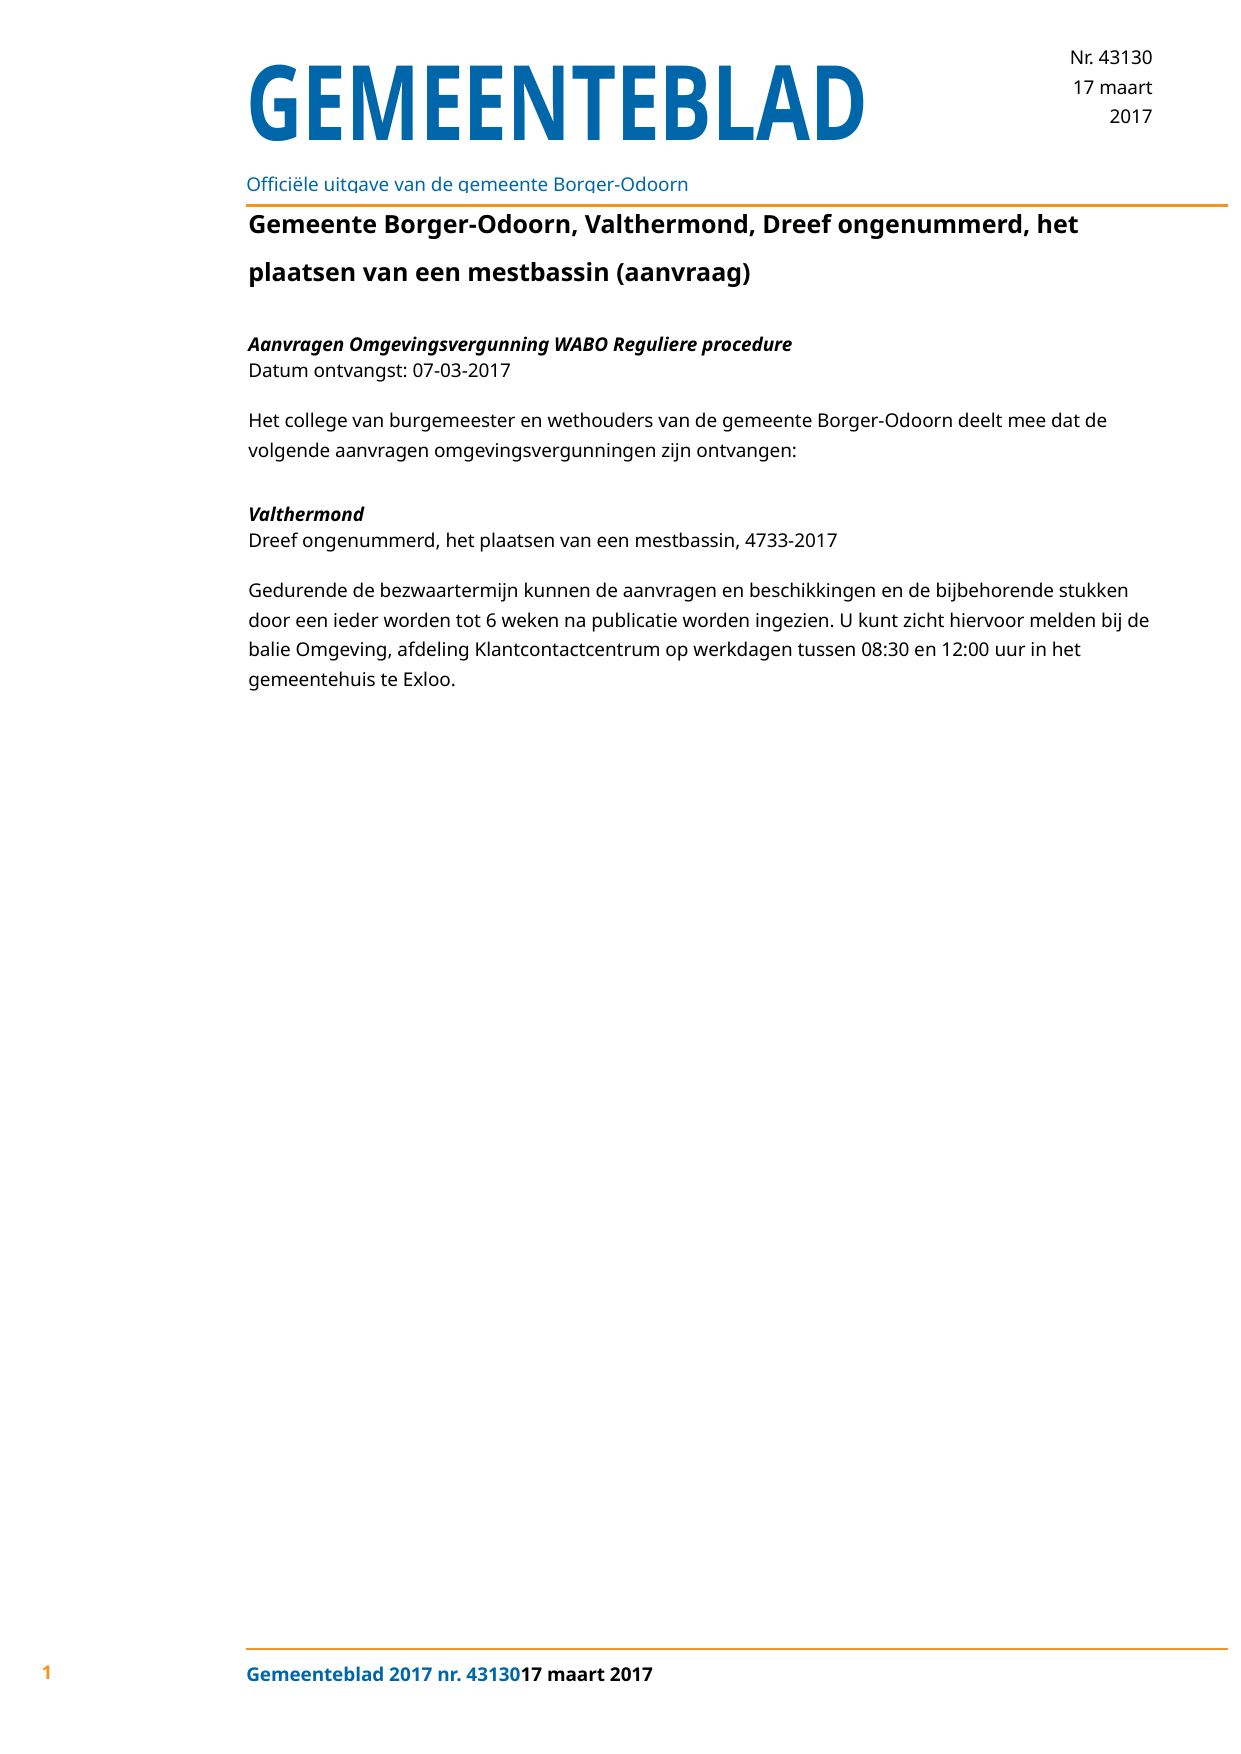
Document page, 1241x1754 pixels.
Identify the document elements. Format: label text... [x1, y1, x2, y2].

picture [41, 47, 231, 172]
text Dreef ongenummerd, het plaatsen van een mestbassin, 4733-2017 [248, 527, 1152, 553]
text Het college van burgemeester en wethouders van de gemeente Borger-Odoorn deelt mee dat de volgende aanvragen omgevingsvergunningen zijn ontvangen: [248, 408, 1152, 463]
text Valthermond [248, 501, 1152, 527]
text Aanvragen Omgevingsvergunning WABO Reguliere procedure [248, 331, 1152, 357]
text Gedurende de bezwaartermijn kunnen de aanvragen en beschikkingen en de bijbehorende stukken door een ieder worden tot 6 weken na publicatie worden ingezien. U kunt zicht hiervoor melden bij de balie Omgeving, afdeling Klantcontactcentrum op werkdagen tussen 08:30 en 12:00 uur in het gemeentehuis te Exloo. [248, 577, 1152, 692]
text Gemeente Borger-Odoorn, Valthermond, Dreef ongenummerd, het plaatsen van een mestbassin (aanvraag) [248, 207, 1152, 288]
text Datum ontvangst: 07-03-2017 [248, 357, 1152, 383]
